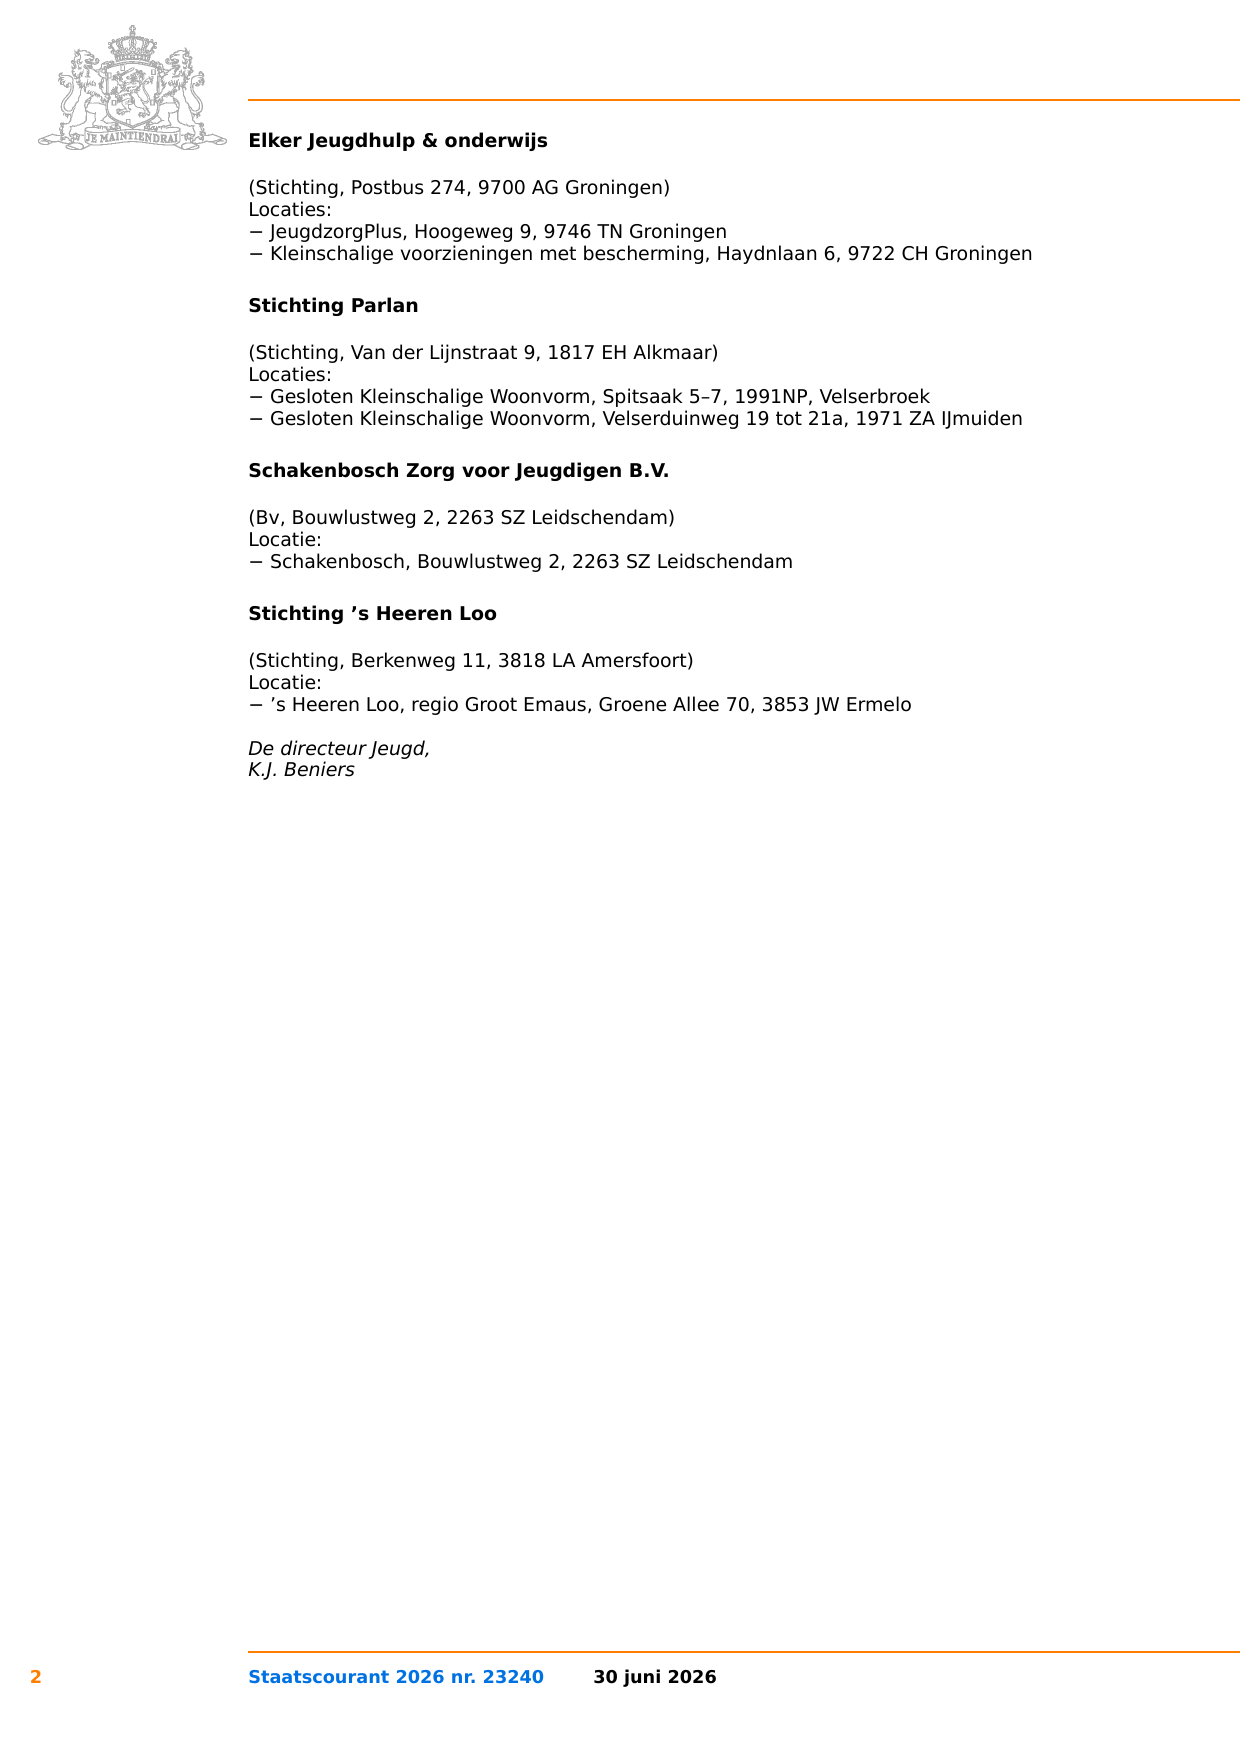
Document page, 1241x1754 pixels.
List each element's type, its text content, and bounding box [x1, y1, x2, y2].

text Locatie: [248, 672, 1163, 693]
text (Stichting, Postbus 274, 9700 AG Groningen) [248, 177, 1163, 199]
text − Kleinschalige voorzieningen met bescherming, Haydnlaan 6, 9722 CH Groningen [248, 243, 1163, 265]
subtitle Schakenbosch Zorg voor Jeugdigen B.V. [248, 460, 1163, 482]
subtitle Elker Jeugdhulp & onderwijs [248, 130, 1163, 152]
text − JeugdzorgPlus, Hoogeweg 9, 9746 TN Groningen [248, 221, 1163, 243]
subtitle Stichting ’s Heeren Loo [248, 603, 1163, 624]
text (Stichting, Van der Lijnstraat 9, 1817 EH Alkmaar) [248, 342, 1163, 364]
text Locaties: [248, 199, 1163, 221]
text Locatie: [248, 529, 1163, 551]
text − Schakenbosch, Bouwlustweg 2, 2263 SZ Leidschendam [248, 551, 1163, 573]
text (Stichting, Berkenweg 11, 3818 LA Amersfoort) [248, 649, 1163, 672]
text Locaties: [248, 364, 1163, 386]
text − Gesloten Kleinschalige Woonvorm, Spitsaak 5–7, 1991NP, Velserbroek [248, 386, 1163, 408]
text − Gesloten Kleinschalige Woonvorm, Velserduinweg 19 tot 21a, 1971 ZA IJmuiden [248, 408, 1163, 430]
text De directeur Jeugd, K.J. Beniers [248, 737, 1163, 781]
subtitle Stichting Parlan [248, 295, 1163, 317]
picture [38, 25, 227, 150]
text (Bv, Bouwlustweg 2, 2263 SZ Leidschendam) [248, 507, 1163, 529]
text − ’s Heeren Loo, regio Groot Emaus, Groene Allee 70, 3853 JW Ermelo [248, 693, 1163, 716]
